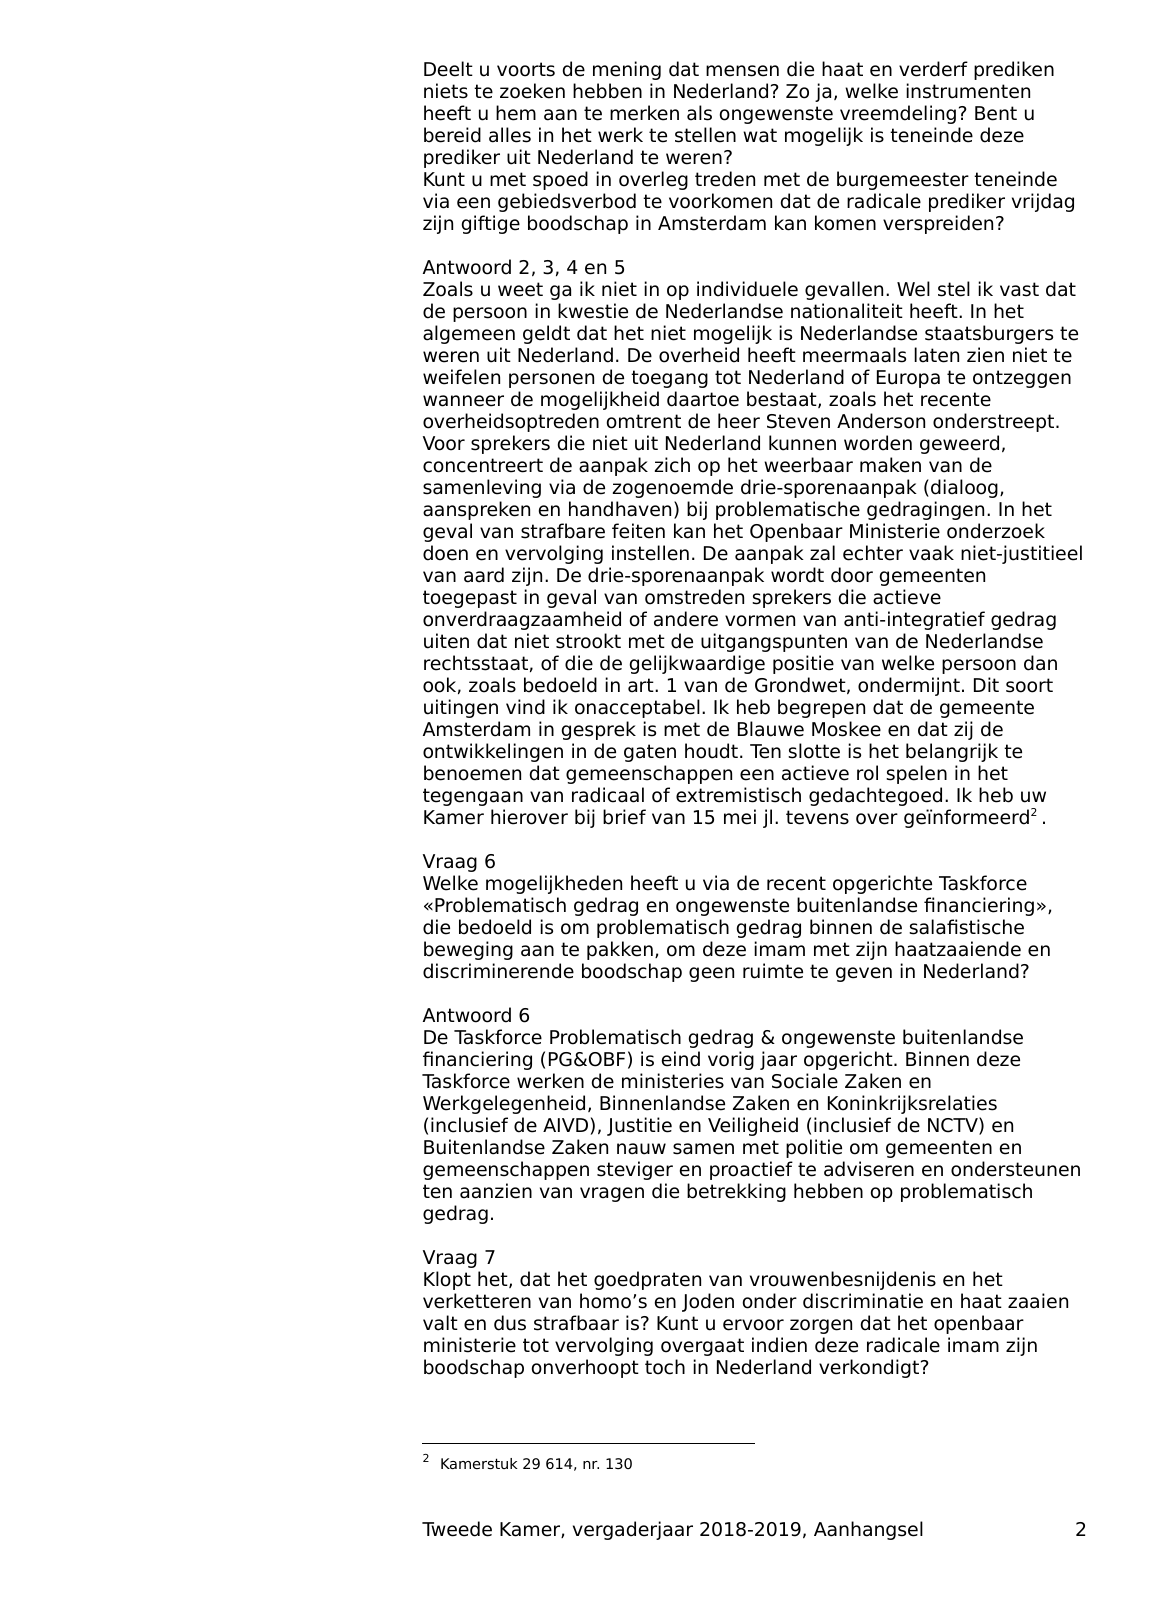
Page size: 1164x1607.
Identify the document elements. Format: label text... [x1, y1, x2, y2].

text Deelt u voorts de mening dat mensen die haat en verderf prediken niets te zoeken hebben in Nederland? Zo ja, welke instrumenten heeft u hem aan te merken als ongewenste vreemdeling? Bent u bereid alles in het werk te stellen wat mogelijk is teneinde deze prediker uit Nederland te weren? [422, 59, 1087, 169]
text Vraag 7 [422, 1247, 1087, 1269]
text Antwoord 2, 3, 4 en 5 [422, 257, 1087, 279]
text Kamerstuk 29 614, nr. 130 [422, 1452, 1087, 1474]
text Zoals u weet ga ik niet in op individuele gevallen. Wel stel ik vast dat de persoon in kwestie de Nederlandse nationaliteit heeft. In het algemeen geldt dat het niet mogelijk is Nederlandse staatsburgers te weren uit Nederland. De overheid heeft meermaals laten zien niet te weifelen personen de toegang tot Nederland of Europa te ontzeggen wanneer de mogelijkheid daartoe bestaat, zoals het recente overheidsoptreden omtrent de heer Steven Anderson onderstreept. Voor sprekers die niet uit Nederland kunnen worden geweerd, concentreert de aanpak zich op het weerbaar maken van de samenleving via de zogenoemde drie-sporenaanpak (dialoog, aanspreken en handhaven) bij problematische gedragingen. In het geval van strafbare feiten kan het Openbaar Ministerie onderzoek doen en vervolging instellen. De aanpak zal echter vaak niet-justitieel van aard zijn. De drie-sporenaanpak wordt door gemeenten toegepast in geval van omstreden sprekers die actieve onverdraagzaamheid of andere vormen van anti-integratief gedrag uiten dat niet strookt met de uitgangspunten van de Nederlandse rechtsstaat, of die de gelijkwaardige positie van welke persoon dan ook, zoals bedoeld in art. 1 van de Grondwet, ondermijnt. Dit soort uitingen vind ik onacceptabel. Ik heb begrepen dat de gemeente Amsterdam in gesprek is met de Blauwe Moskee en dat zij de ontwikkelingen in de gaten houdt. Ten slotte is het belangrijk te benoemen dat gemeenschappen een actieve rol spelen in het tegengaan van radicaal of extremistisch gedachtegoed. Ik heb uw Kamer hierover bij brief van 15 mei jl. tevens over geïnformeerd. [422, 279, 1087, 828]
text Antwoord 6 [422, 1005, 1087, 1027]
text De Taskforce Problematisch gedrag & ongewenste buitenlandse financiering (PG&OBF) is eind vorig jaar opgericht. Binnen deze Taskforce werken de ministeries van Sociale Zaken en Werkgelegenheid, Binnenlandse Zaken en Koninkrijksrelaties (inclusief de AIVD), Justitie en Veiligheid (inclusief de NCTV) en Buitenlandse Zaken nauw samen met politie om gemeenten en gemeenschappen steviger en proactief te adviseren en ondersteunen ten aanzien van vragen die betrekking hebben op problematisch gedrag. [422, 1027, 1087, 1224]
text Vraag 6 [422, 851, 1087, 873]
text Klopt het, dat het goedpraten van vrouwenbesnijdenis en het verketteren van homo’s en Joden onder discriminatie en haat zaaien valt en dus strafbaar is? Kunt u ervoor zorgen dat het openbaar ministerie tot vervolging overgaat indien deze radicale imam zijn boodschap onverhoopt toch in Nederland verkondigt? [422, 1269, 1087, 1379]
text Welke mogelijkheden heeft u via de recent opgerichte Taskforce «Problematisch gedrag en ongewenste buitenlandse financiering», die bedoeld is om problematisch gedrag binnen de salafistische beweging aan te pakken, om deze imam met zijn haatzaaiende en discriminerende boodschap geen ruimte te geven in Nederland? [422, 873, 1087, 983]
text Kunt u met spoed in overleg treden met de burgemeester teneinde via een gebiedsverbod te voorkomen dat de radicale prediker vrijdag zijn giftige boodschap in Amsterdam kan komen verspreiden? [422, 169, 1087, 235]
